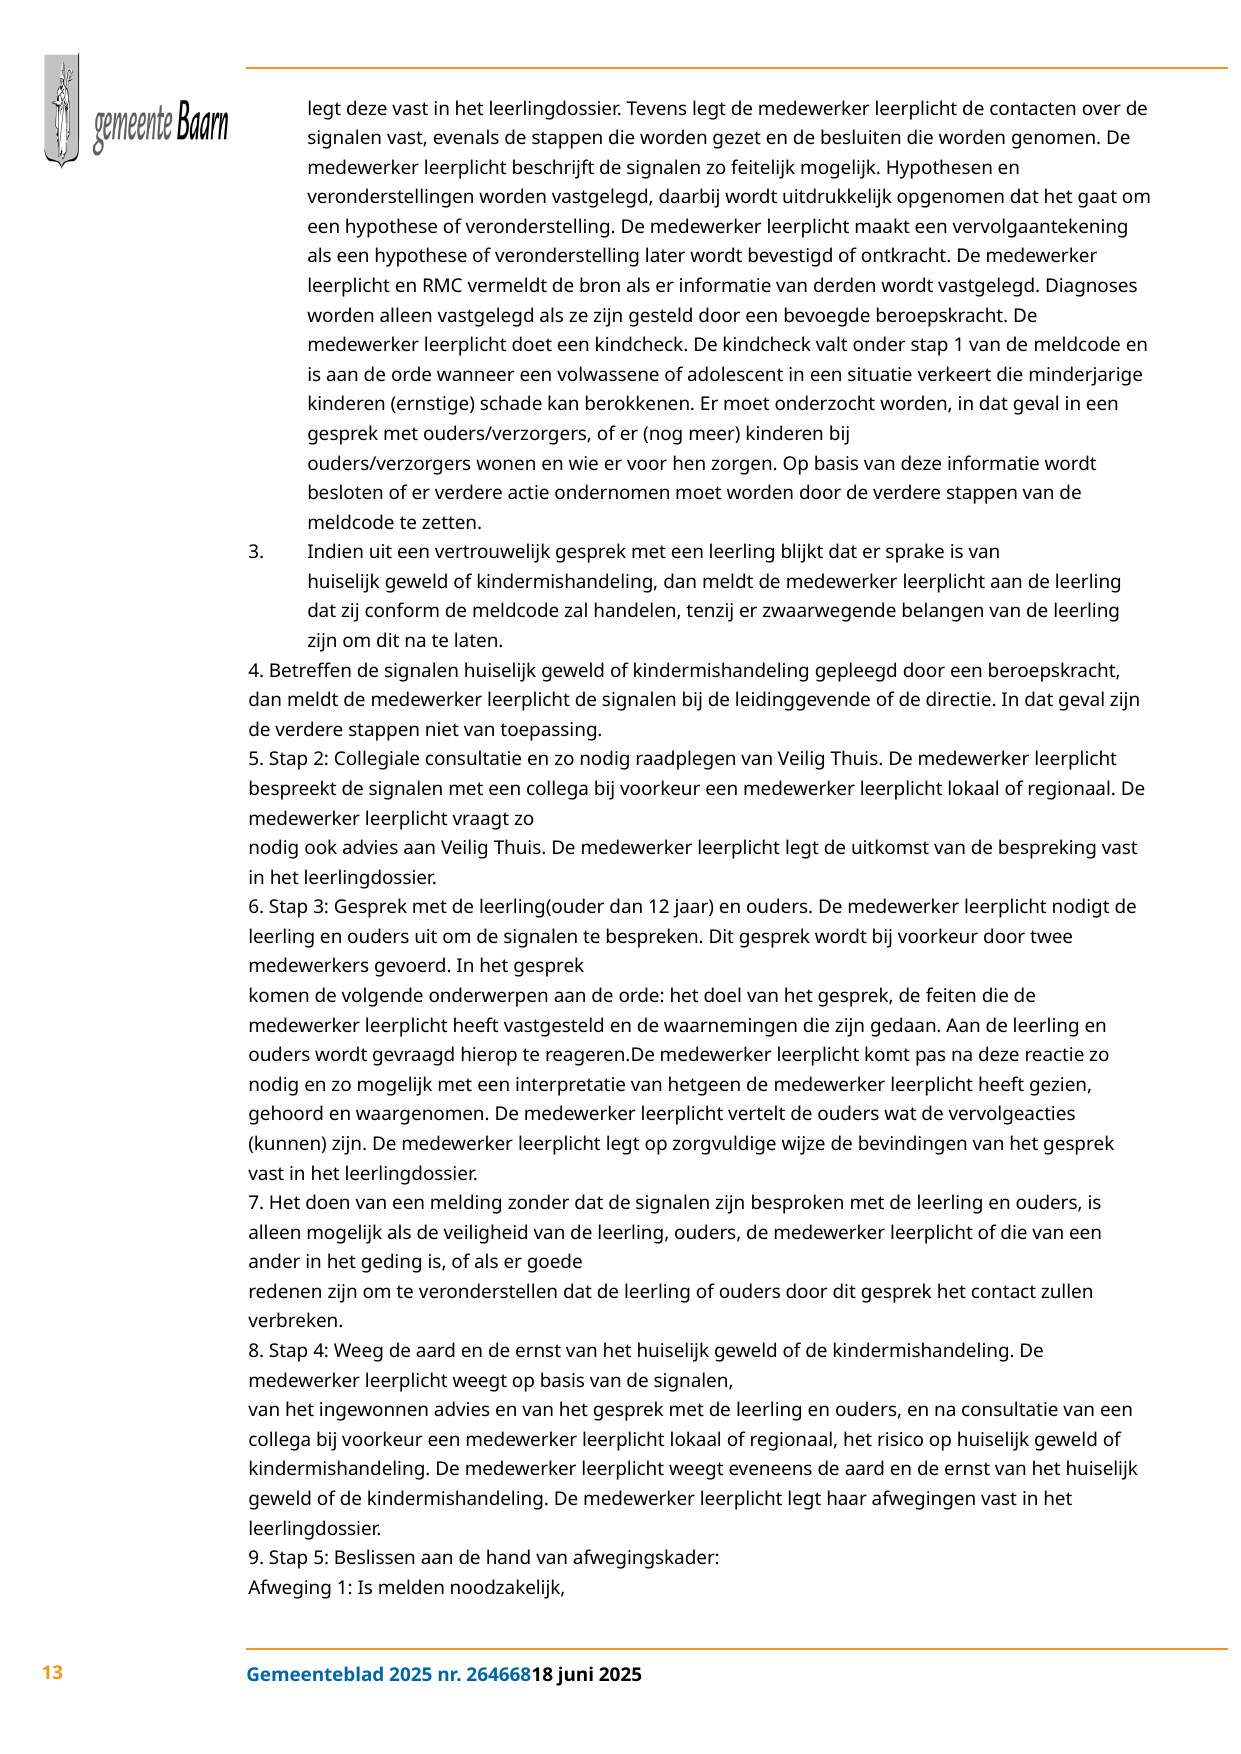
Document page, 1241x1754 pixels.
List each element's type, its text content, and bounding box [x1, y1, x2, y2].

text Afweging 1: Is melden noodzakelijk, [248, 1574, 1152, 1600]
picture [41, 47, 231, 172]
text 4. Betreffen de signalen huiselijk geweld of kindermishandeling gepleegd door een beroepskracht, dan meldt de medewerker leerplicht de signalen bij de leidinggevende of de directie. In dat geval zijn de verdere stappen niet van toepassing. [248, 657, 1152, 742]
text 6. Stap 3: Gesprek met de leerling(ouder dan 12 jaar) en ouders. De medewerker leerplicht nodigt de leerling en ouders uit om de signalen te bespreken. Dit gesprek wordt bij voorkeur door twee medewerkers gevoerd. In het gesprek komen de volgende onderwerpen aan de orde: het doel van het gesprek, de feiten die de medewerker leerplicht heeft vastgesteld en de waarnemingen die zijn gedaan. Aan de leerling en ouders wordt gevraagd hierop te reageren.De medewerker leerplicht komt pas na deze reactie zo nodig en zo mogelijk met een interpretatie van hetgeen de medewerker leerplicht heeft gezien, gehoord en waargenomen. De medewerker leerplicht vertelt de ouders wat de vervolgeacties (kunnen) zijn. De medewerker leerplicht legt op zorgvuldige wijze de bevindingen van het gesprek vast in het leerlingdossier. [248, 893, 1152, 1186]
list Indien uit een vertrouwelijk gesprek met een leerling blijkt dat er sprake is van huiselijk geweld of kindermishandeling, dan meldt de medewerker leerplicht aan de leerling dat zij conform de meldcode zal handelen, tenzij er zwaarwegende belangen van de leerling zijn om dit na te laten. [248, 538, 1152, 653]
list legt deze vast in het leerlingdossier. Tevens legt de medewerker leerplicht de contacten over de signalen vast, evenals de stappen die worden gezet en de besluiten die worden genomen. De medewerker leerplicht beschrijft de signalen zo feitelijk mogelijk. Hypothesen en veronderstellingen worden vastgelegd, daarbij wordt uitdrukkelijk opgenomen dat het gaat om een hypothese of veronderstelling. De medewerker leerplicht maakt een vervolgaantekening als een hypothese of veronderstelling later wordt bevestigd of ontkracht. De medewerker leerplicht en RMC vermeldt de bron als er informatie van derden wordt vastgelegd. Diagnoses worden alleen vastgelegd als ze zijn gesteld door een bevoegde beroepskracht. De medewerker leerplicht doet een kindcheck. De kindcheck valt onder stap 1 van de meldcode en is aan de orde wanneer een volwassene of adolescent in een situatie verkeert die minderjarige kinderen (ernstige) schade kan berokkenen. Er moet onderzocht worden, in dat geval in een gesprek met ouders/verzorgers, of er (nog meer) kinderen bij ouders/verzorgers wonen en wie er voor hen zorgen. Op basis van deze informatie wordt besloten of er verdere actie ondernomen moet worden door de verdere stappen van de meldcode te zetten. [248, 95, 1152, 535]
text 5. Stap 2: Collegiale consultatie en zo nodig raadplegen van Veilig Thuis. De medewerker leerplicht bespreekt de signalen met een collega bij voorkeur een medewerker leerplicht lokaal of regionaal. De medewerker leerplicht vraagt zo nodig ook advies aan Veilig Thuis. De medewerker leerplicht legt de uitkomst van de bespreking vast in het leerlingdossier. [248, 746, 1152, 890]
text 7. Het doen van een melding zonder dat de signalen zijn besproken met de leerling en ouders, is alleen mogelijk als de veiligheid van de leerling, ouders, de medewerker leerplicht of die van een ander in het geding is, of als er goede redenen zijn om te veronderstellen dat de leerling of ouders door dit gesprek het contact zullen verbreken. [248, 1189, 1152, 1333]
text 9. Stap 5: Beslissen aan de hand van afwegingskader: [248, 1544, 1152, 1570]
text 8. Stap 4: Weeg de aard en de ernst van het huiselijk geweld of de kindermishandeling. De medewerker leerplicht weegt op basis van de signalen, van het ingewonnen advies en van het gesprek met de leerling en ouders, en na consultatie van een collega bij voorkeur een medewerker leerplicht lokaal of regionaal, het risico op huiselijk geweld of kindermishandeling. De medewerker leerplicht weegt eveneens de aard en de ernst van het huiselijk geweld of de kindermishandeling. De medewerker leerplicht legt haar afwegingen vast in het leerlingdossier. [248, 1337, 1152, 1541]
